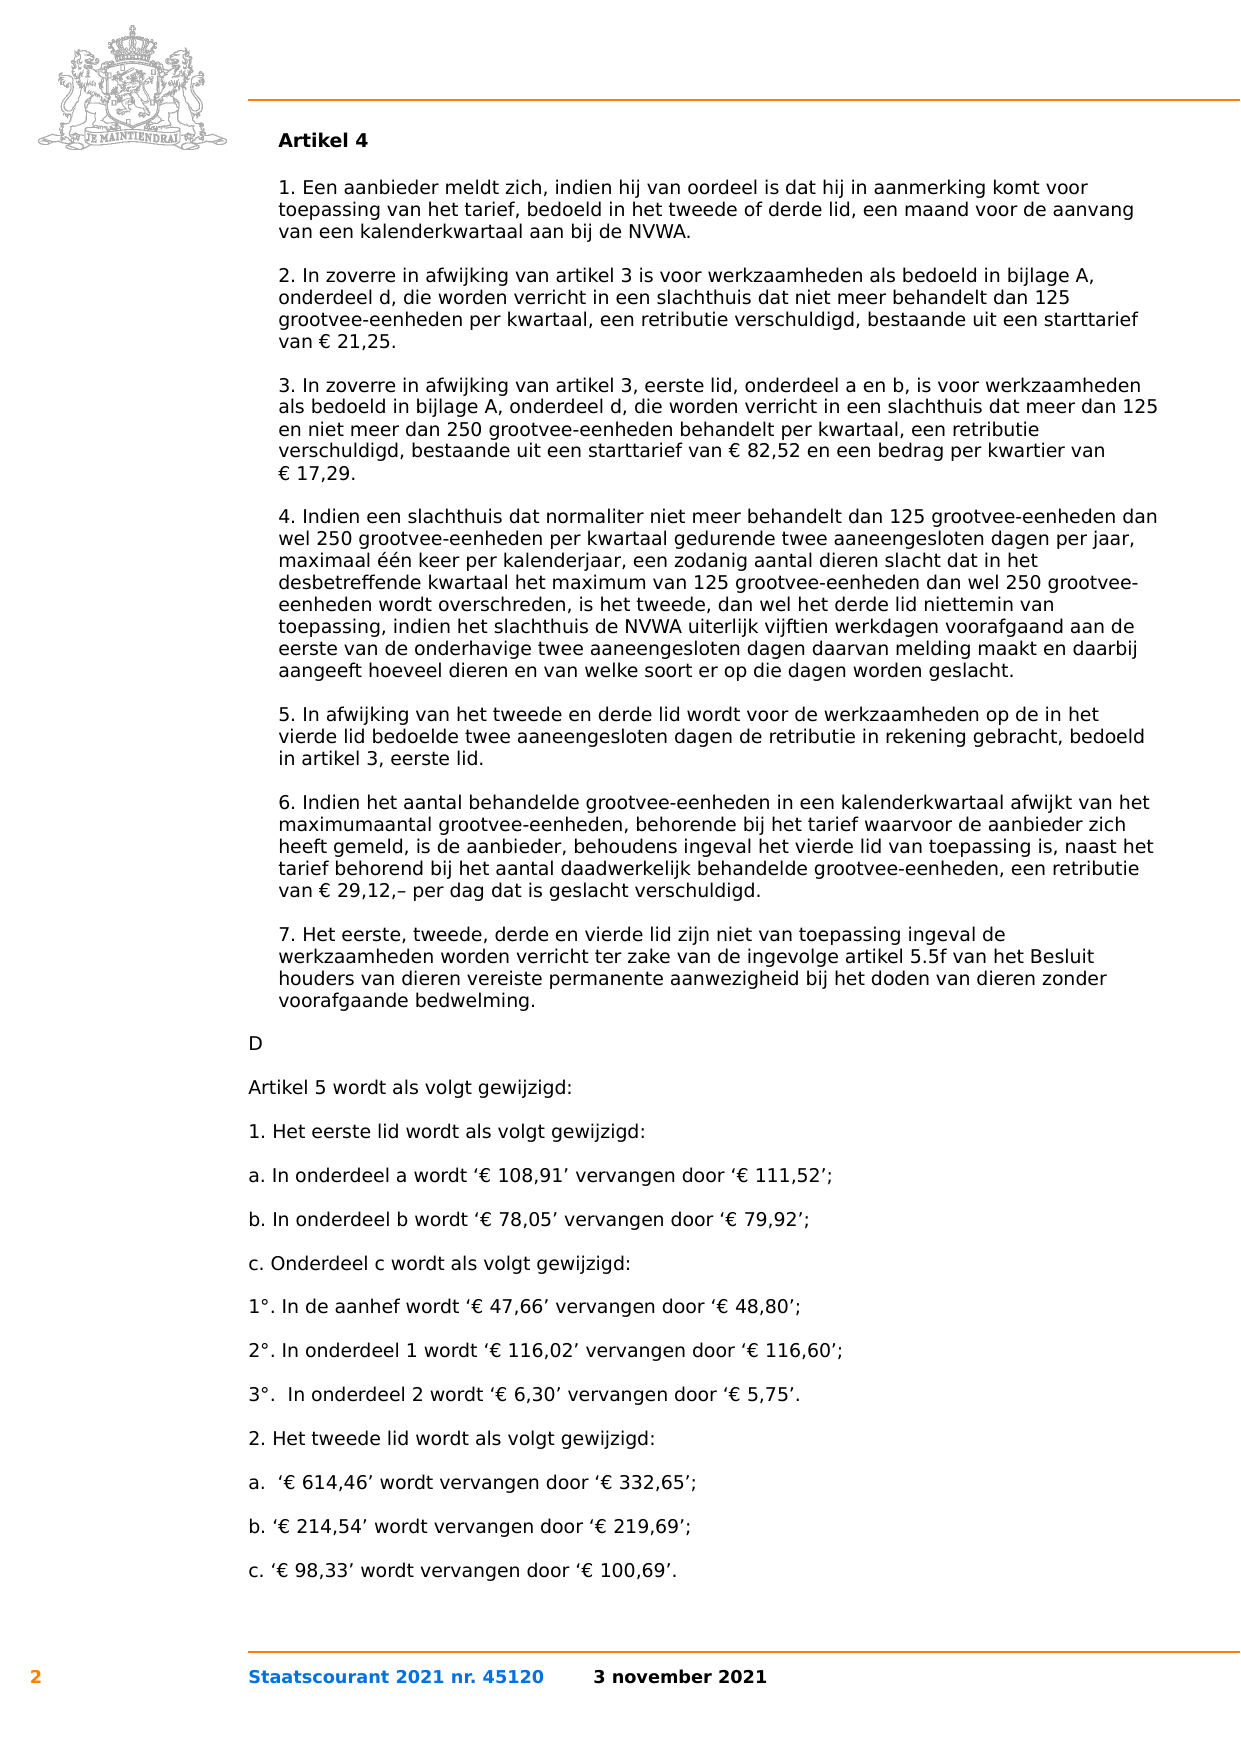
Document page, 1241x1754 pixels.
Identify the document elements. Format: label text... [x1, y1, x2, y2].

text 6. Indien het aantal behandelde grootvee-eenheden in een kalenderkwartaal afwijkt van het maximumaantal grootvee-eenheden, behorende bij het tarief waarvoor de aanbieder zich heeft gemeld, is de aanbieder, behoudens ingeval het vierde lid van toepassing is, naast het tarief behorend bij het aantal daadwerkelijk behandelde grootvee-eenheden, een retributie van € 29,12,– per dag dat is geslacht verschuldigd. [278, 792, 1163, 902]
text 2. Het tweede lid wordt als volgt gewijzigd: [248, 1428, 1163, 1450]
text a. In onderdeel a wordt ‘€ 108,91’ vervangen door ‘€ 111,52’; [248, 1165, 1163, 1187]
text c. Onderdeel c wordt als volgt gewijzigd: [248, 1253, 1163, 1274]
text 4. Indien een slachthuis dat normaliter niet meer behandelt dan 125 grootvee-eenheden dan wel 250 grootvee-eenheden per kwartaal gedurende twee aaneengesloten dagen per jaar, maximaal één keer per kalenderjaar, een zodanig aantal dieren slacht dat in het desbetreffende kwartaal het maximum van 125 grootvee-eenheden dan wel 250 grootvee-eenheden wordt overschreden, is het tweede, dan wel het derde lid niettemin van toepassing, indien het slachthuis de NVWA uiterlijk vijftien werkdagen voorafgaand aan de eerste van de onderhavige twee aaneengesloten dagen daarvan melding maakt en daarbij aangeeft hoeveel dieren en van welke soort er op die dagen worden geslacht. [278, 506, 1163, 682]
text b. ‘€ 214,54’ wordt vervangen door ‘€ 219,69’; [248, 1516, 1163, 1538]
text 5. In afwijking van het tweede en derde lid wordt voor de werkzaamheden op de in het vierde lid bedoelde twee aaneengesloten dagen de retributie in rekening gebracht, bedoeld in artikel 3, eerste lid. [278, 704, 1163, 770]
text a. ‘€ 614,46’ wordt vervangen door ‘€ 332,65’; [248, 1472, 1163, 1494]
text D [248, 1033, 1163, 1055]
subtitle Artikel 4 [278, 130, 1163, 152]
text 2. In zoverre in afwijking van artikel 3 is voor werkzaamheden als bedoeld in bijlage A, onderdeel d, die worden verricht in een slachthuis dat niet meer behandelt dan 125 grootvee-eenheden per kwartaal, een retributie verschuldigd, bestaande uit een starttarief van € 21,25. [278, 265, 1163, 353]
text 1. Een aanbieder meldt zich, indien hij van oordeel is dat hij in aanmerking komt voor toepassing van het tarief, bedoeld in het tweede of derde lid, een maand voor de aanvang van een kalenderkwartaal aan bij de NVWA. [278, 177, 1163, 243]
text 3°. In onderdeel 2 wordt ‘€ 6,30’ vervangen door ‘€ 5,75’. [248, 1384, 1163, 1406]
text 3. In zoverre in afwijking van artikel 3, eerste lid, onderdeel a en b, is voor werkzaamheden als bedoeld in bijlage A, onderdeel d, die worden verricht in een slachthuis dat meer dan 125 en niet meer dan 250 grootvee-eenheden behandelt per kwartaal, een retributie verschuldigd, bestaande uit een starttarief van € 82,52 en een bedrag per kwartier van € 17,29. [278, 374, 1163, 484]
text Artikel 5 wordt als volgt gewijzigd: [248, 1077, 1163, 1099]
text 1°. In de aanhef wordt ‘€ 47,66’ vervangen door ‘€ 48,80’; [248, 1296, 1163, 1318]
text 7. Het eerste, tweede, derde en vierde lid zijn niet van toepassing ingeval de werkzaamheden worden verricht ter zake van de ingevolge artikel 5.5f van het Besluit houders van dieren vereiste permanente aanwezigheid bij het doden van dieren zonder voorafgaande bedwelming. [278, 923, 1163, 1011]
text c. ‘€ 98,33’ wordt vervangen door ‘€ 100,69’. [248, 1559, 1163, 1582]
picture [38, 25, 227, 150]
text 2°. In onderdeel 1 wordt ‘€ 116,02’ vervangen door ‘€ 116,60’; [248, 1340, 1163, 1362]
text 1. Het eerste lid wordt als volgt gewijzigd: [248, 1121, 1163, 1143]
text b. In onderdeel b wordt ‘€ 78,05’ vervangen door ‘€ 79,92’; [248, 1209, 1163, 1231]
